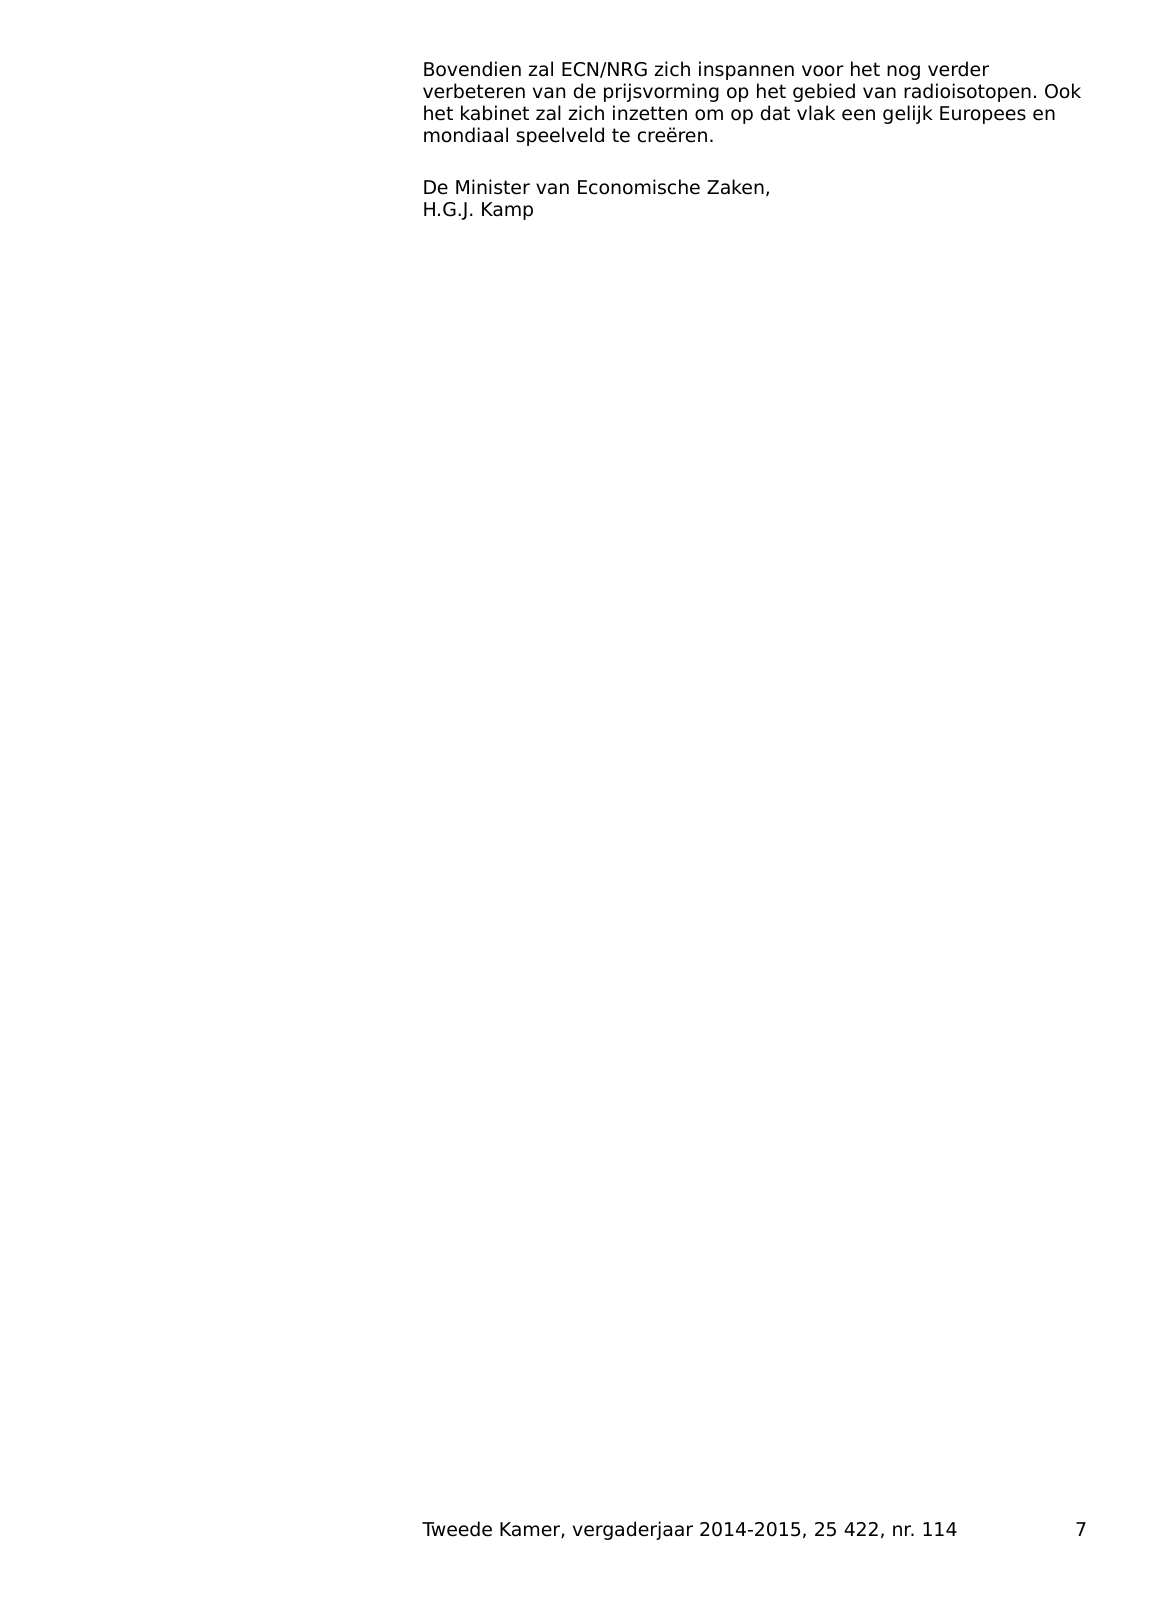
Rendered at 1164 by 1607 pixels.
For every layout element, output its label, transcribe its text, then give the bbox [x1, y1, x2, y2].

text Bovendien zal ECN/NRG zich inspannen voor het nog verder verbeteren van de prijsvorming op het gebied van radioisotopen. Ook het kabinet zal zich inzetten om op dat vlak een gelijk Europees en mondiaal speelveld te creëren. [422, 59, 1087, 147]
text De Minister van Economische Zaken, H.G.J. Kamp [422, 177, 1087, 221]
